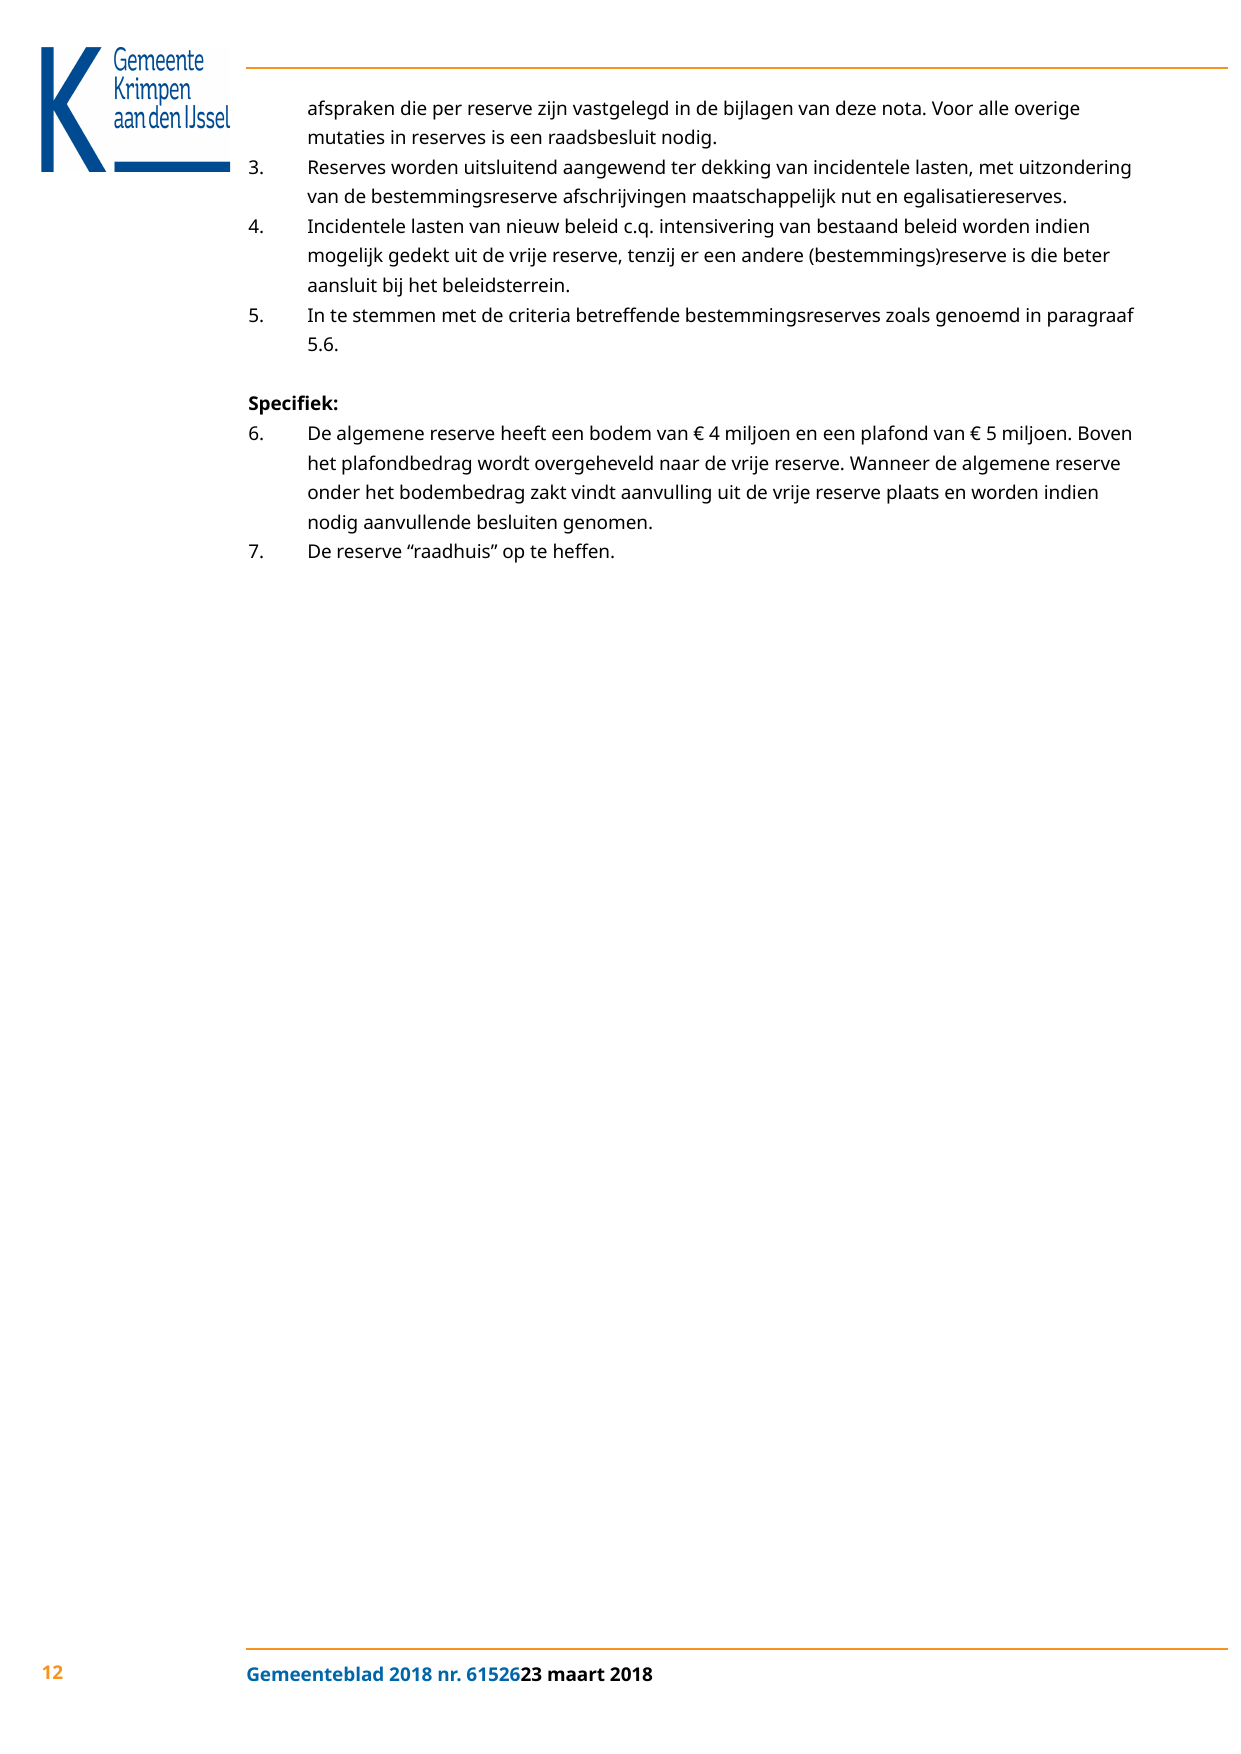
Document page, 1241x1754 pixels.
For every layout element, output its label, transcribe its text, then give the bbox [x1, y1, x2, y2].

picture [41, 47, 231, 172]
list Incidentele lasten van nieuw beleid c.q. intensivering van bestaand beleid worden indien mogelijk gedekt uit de vrije reserve, tenzij er een andere (bestemmings)reserve is die beter aansluit bij het beleidsterrein. [248, 213, 1152, 298]
list In te stemmen met de criteria betreffende bestemmingsreserves zoals genoemd in paragraaf 5.6. [248, 302, 1152, 357]
list afspraken die per reserve zijn vastgelegd in de bijlagen van deze nota. Voor alle overige mutaties in reserves is een raadsbesluit nodig. [248, 95, 1152, 150]
text Specifiek: [248, 391, 1152, 416]
list De algemene reserve heeft een bodem van € 4 miljoen en een plafond van € 5 miljoen. Boven het plafondbedrag wordt overgeheveld naar de vrije reserve. Wanneer de algemene reserve onder het bodembedrag zakt vindt aanvulling uit de vrije reserve plaats en worden indien nodig aanvullende besluiten genomen. [248, 420, 1152, 535]
list Reserves worden uitsluitend aangewend ter dekking van incidentele lasten, met uitzondering van de bestemmingsreserve afschrijvingen maatschappelijk nut en egalisatiereserves. [248, 154, 1152, 209]
list De reserve “raadhuis” op te heffen. [248, 538, 1152, 564]
